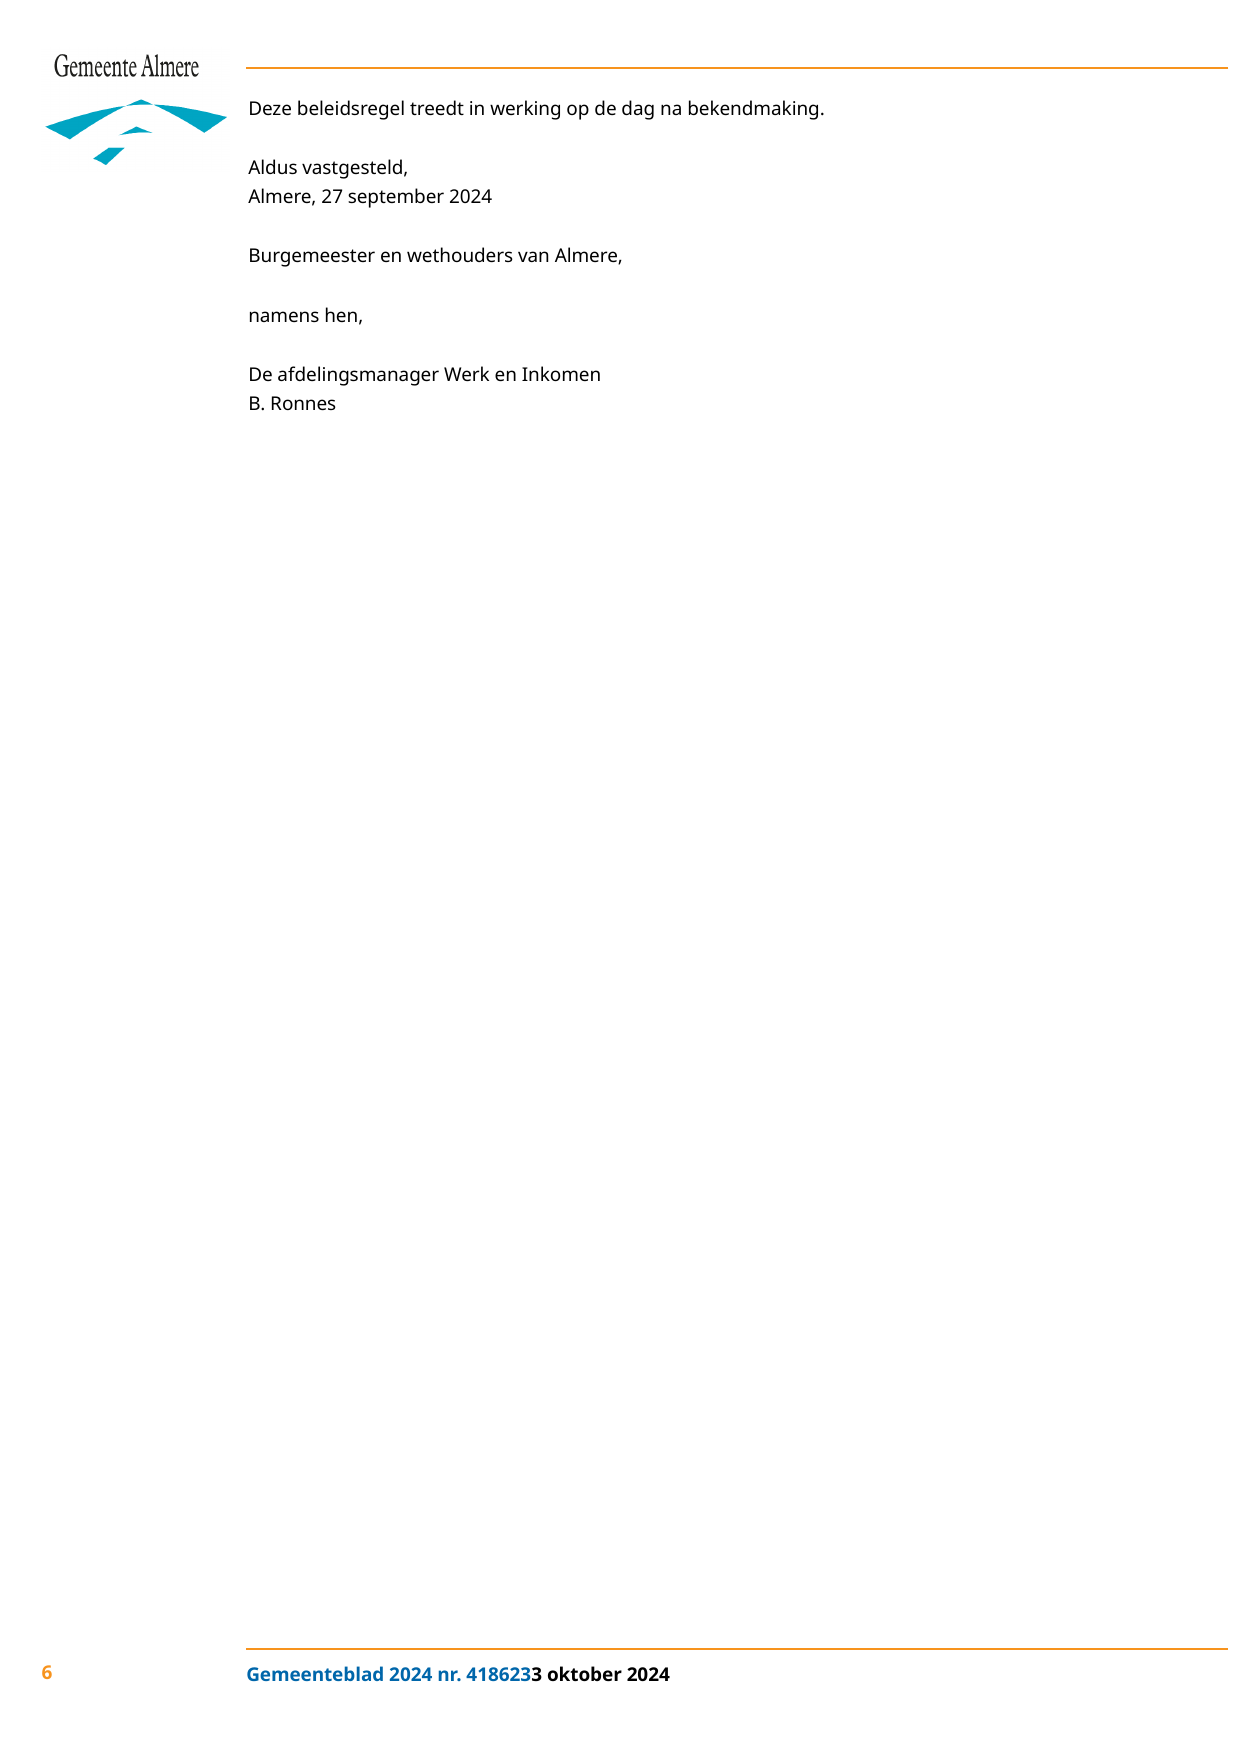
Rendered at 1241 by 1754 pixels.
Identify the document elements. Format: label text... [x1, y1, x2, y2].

text Aldus vastgesteld, [248, 154, 1152, 180]
picture [41, 47, 231, 172]
text B. Ronnes [248, 391, 1152, 416]
text Almere, 27 september 2024 [248, 183, 1152, 209]
text De afdelingsmanager Werk en Inkomen [248, 361, 1152, 387]
text Burgemeester en wethouders van Almere, [248, 243, 1152, 268]
text namens hen, [248, 302, 1152, 328]
text Deze beleidsregel treedt in werking op de dag na bekendmaking. [248, 95, 1152, 121]
